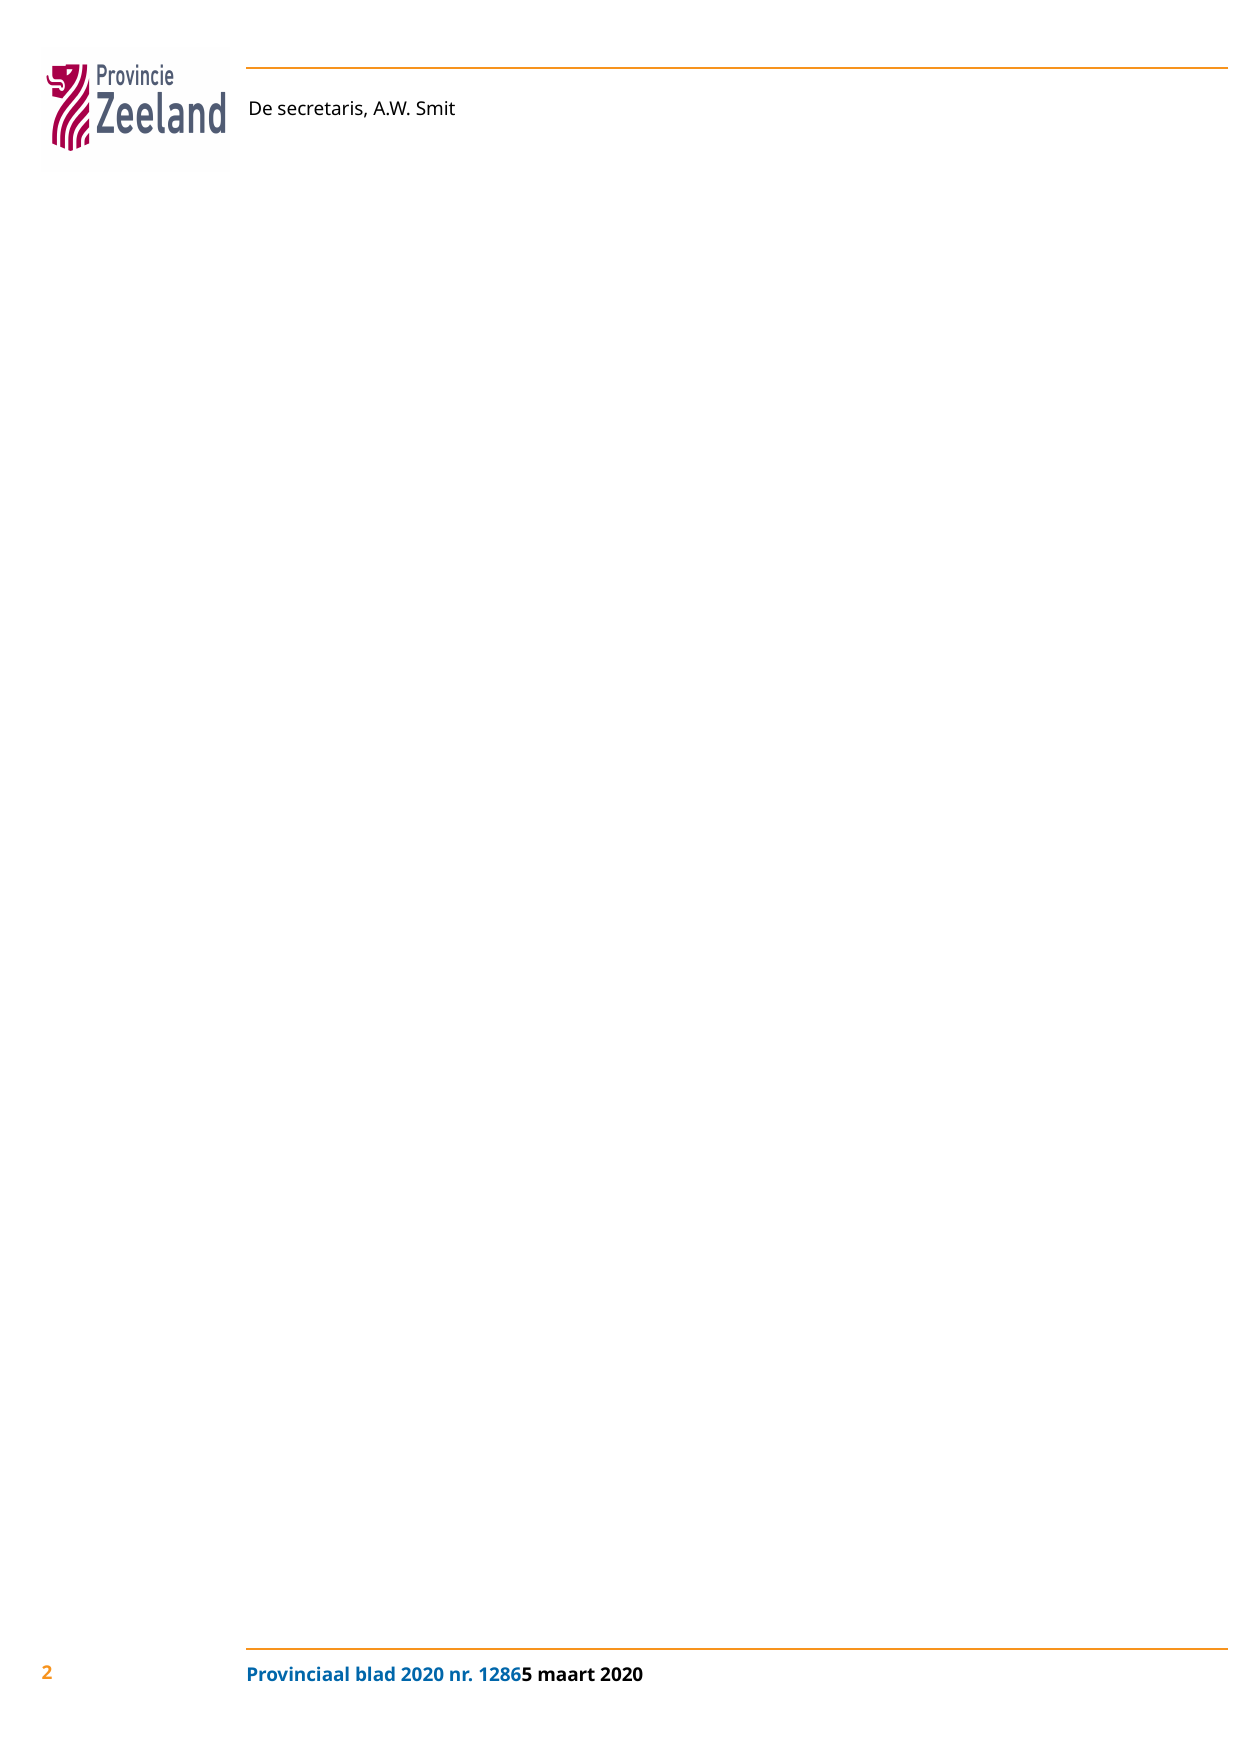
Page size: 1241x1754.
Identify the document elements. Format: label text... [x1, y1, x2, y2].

text De secretaris, A.W. Smit [248, 95, 1152, 121]
picture [41, 47, 231, 172]
